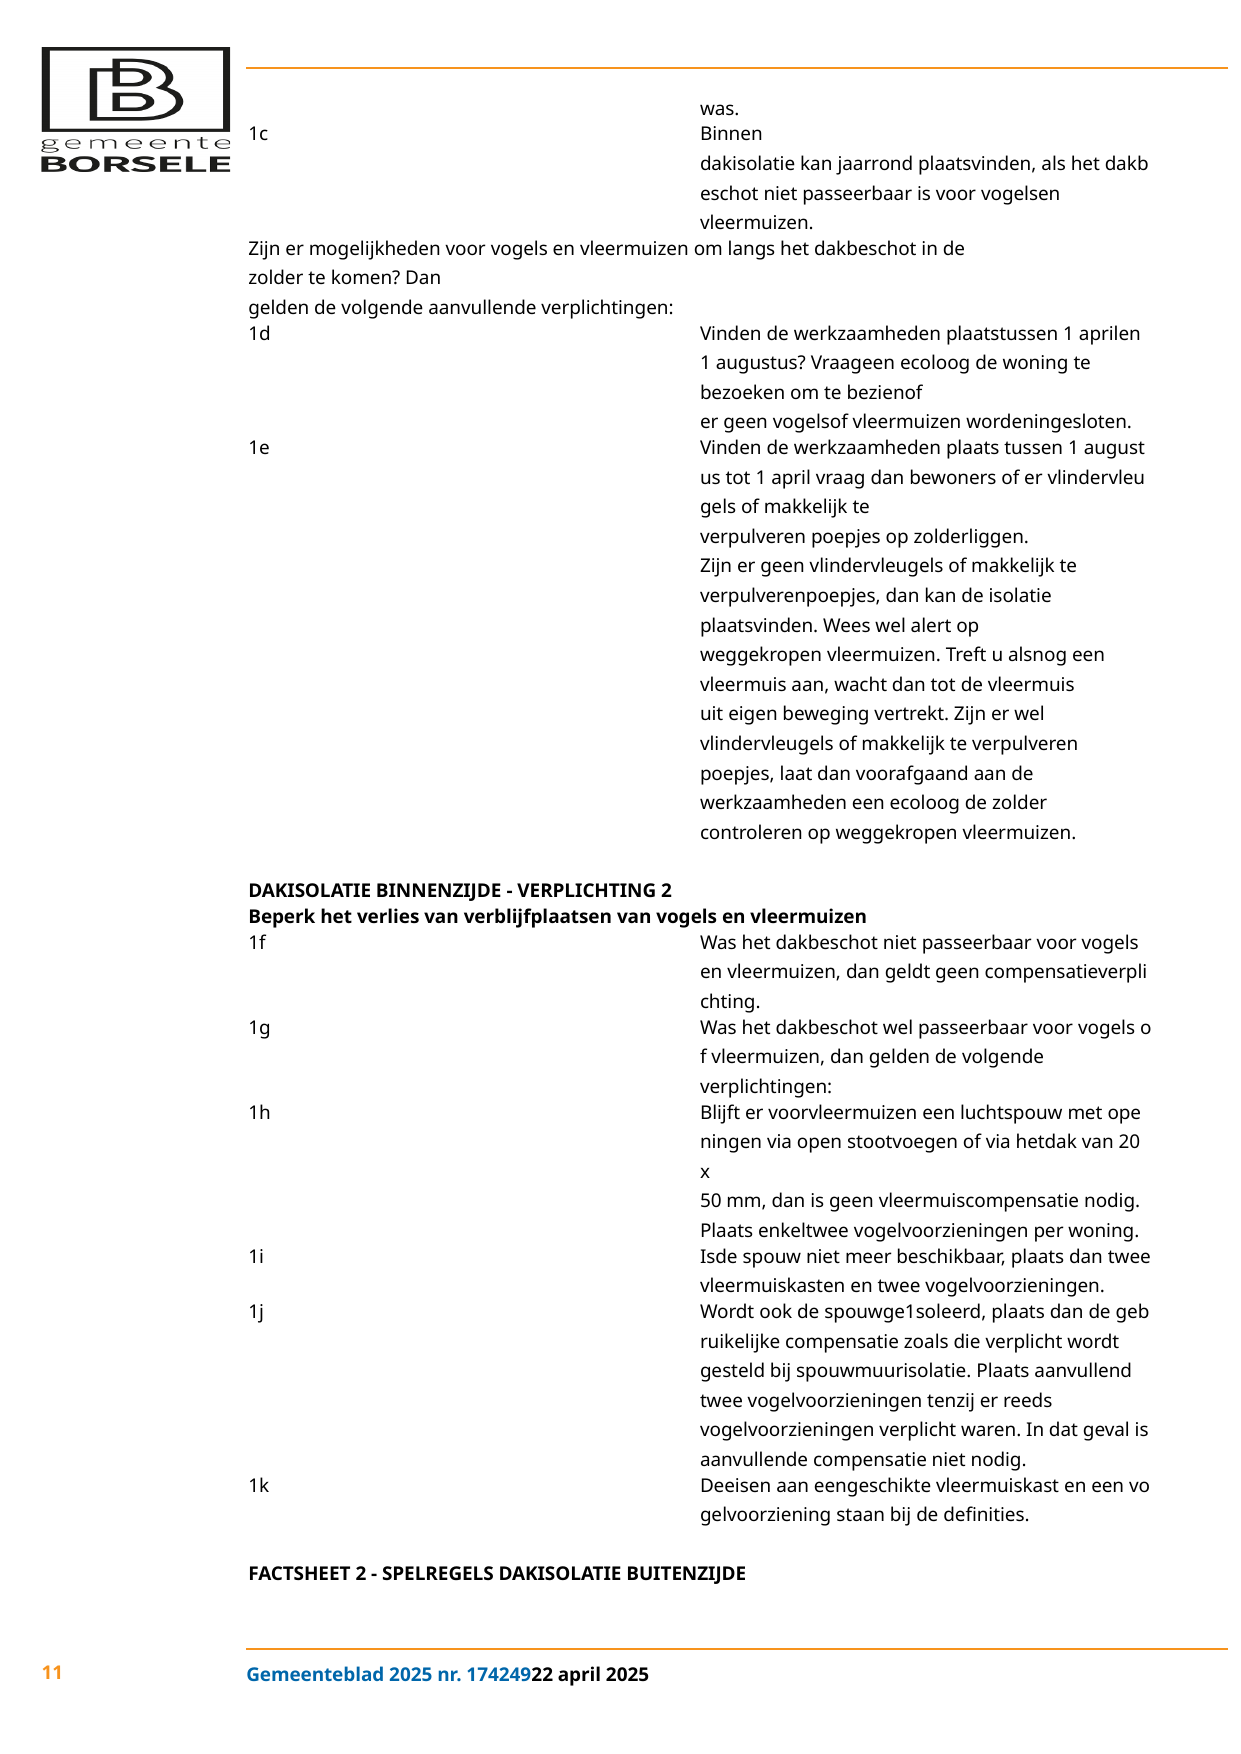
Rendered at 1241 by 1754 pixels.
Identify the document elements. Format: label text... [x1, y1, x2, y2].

table_cell Was het dakbeschot wel passeerbaar voor vogels of vleermuizen, dan gelden de volgende verplichtingen: [700, 1014, 1152, 1099]
table_cell Zijn er mogelijkheden voor vogels en vleermuizen om langs het dakbeschot in de zolder te komen? Dan gelden de volgende aanvullende verplichtingen: [248, 235, 1152, 320]
text FACTSHEET 2 - SPELREGELS DAKISOLATIE BUITENZIJDE [248, 1560, 1152, 1586]
table_cell was. [700, 95, 1152, 121]
table_cell 1e [248, 434, 700, 845]
table_cell Blijft er voorvleermuizen een luchtspouw met openingen via open stootvoegen of via hetdak van 20 x 50 mm, dan is geen vleermuiscompensatie nodig. Plaats enkeltwee vogelvoorzieningen per woning. [700, 1099, 1152, 1243]
table_cell 1f [248, 929, 700, 1014]
table_cell 1k [248, 1472, 700, 1527]
table_cell 1h [248, 1099, 700, 1243]
table_cell Vinden de werkzaamheden plaats tussen 1 augustus tot 1 april vraag dan bewoners of er vlindervleugels of makkelijk te verpulveren poepjes op zolderliggen. Zijn er geen vlindervleugels of makkelijk te verpulverenpoepjes, dan kan de isolatie plaatsvinden. Wees wel alert op weggekropen vleermuizen. Treft u alsnog een vleermuis aan, wacht dan tot de vleermuis uit eigen beweging vertrekt. Zijn er wel vlindervleugels of makkelijk te verpulveren poepjes, laat dan voorafgaand aan de werkzaamheden een ecoloog de zolder controleren op weggekropen vleermuizen. [700, 434, 1152, 845]
table_cell 1c [248, 121, 700, 235]
table_cell 1j [248, 1298, 700, 1472]
table_cell Beperk het verlies van verblijfplaatsen van vogels en vleermuizen [248, 903, 1152, 929]
table_cell 1d [248, 320, 700, 434]
table_cell Deeisen aan eengeschikte vleermuiskast en een vogelvoorziening staan bij de definities. [700, 1472, 1152, 1527]
table_cell Was het dakbeschot niet passeerbaar voor vogels en vleermuizen, dan geldt geen compensatieverplichting. [700, 929, 1152, 1014]
table_cell Isde spouw niet meer beschikbaar, plaats dan twee vleermuiskasten en twee vogelvoorzieningen. [700, 1243, 1152, 1298]
table_cell 1g [248, 1014, 700, 1099]
table_cell Wordt ook de spouwge1soleerd, plaats dan de gebruikelijke compensatie zoals die verplicht wordt gesteld bij spouwmuurisolatie. Plaats aanvullend twee vogelvoorzieningen tenzij er reeds vogelvoorzieningen verplicht waren. In dat geval is aanvullende compensatie niet nodig. [700, 1298, 1152, 1472]
table_cell Vinden de werkzaamheden plaatstussen 1 aprilen 1 augustus? Vraageen ecoloog de woning te bezoeken om te bezienof er geen vogelsof vleermuizen wordeningesloten. [700, 320, 1152, 434]
picture [41, 47, 231, 172]
table_cell 1i [248, 1243, 700, 1298]
table_cell Binnen dakisolatie kan jaarrond plaatsvinden, als het dakbeschot niet passeerbaar is voor vogelsen vleermuizen. [700, 121, 1152, 235]
table_cell [248, 95, 700, 121]
table_header DAKISOLATIE BINNENZIJDE - VERPLICHTING 2 [248, 878, 1152, 903]
